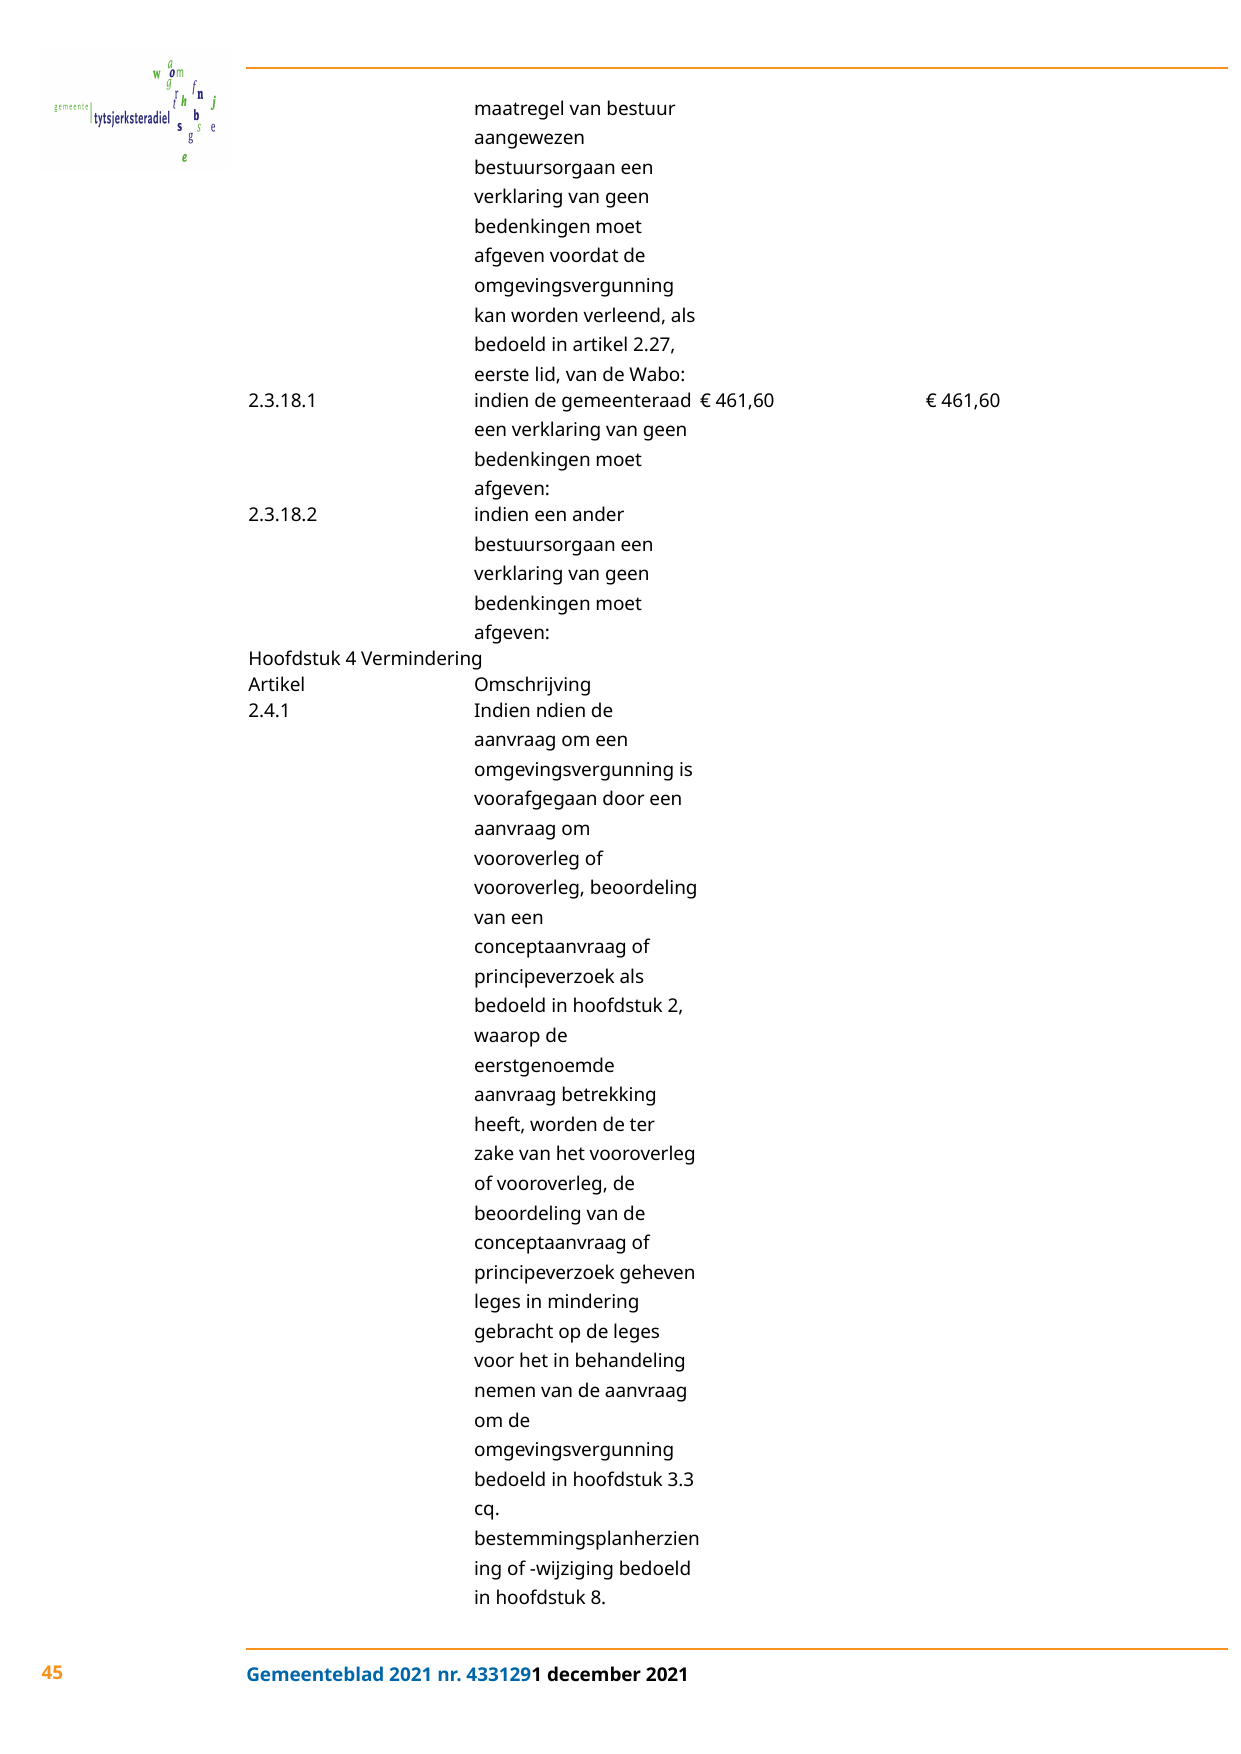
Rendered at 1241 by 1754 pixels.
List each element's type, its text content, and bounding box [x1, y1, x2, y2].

table_cell Hoofdstuk 4 Vermindering [248, 645, 700, 671]
table_cell [700, 95, 926, 387]
table_cell [926, 645, 1152, 671]
table_cell [700, 501, 926, 645]
table_cell 2.4.1 [248, 697, 474, 1610]
picture [41, 47, 231, 172]
table_cell [700, 645, 926, 671]
table_cell indien een ander bestuursorgaan een verklaring van geen bedenkingen moet afgeven: [474, 501, 700, 645]
table_cell € 461,60 [700, 387, 926, 501]
table_cell [248, 95, 474, 387]
table_cell indien de gemeenteraad een verklaring van geen bedenkingen moet afgeven: [474, 387, 700, 501]
table_cell [926, 501, 1152, 645]
table_cell € 461,60 [926, 387, 1152, 501]
table_cell Artikel [248, 671, 474, 697]
table_cell Indien ndien de aanvraag om een omgevingsvergunning is voorafgegaan door een aanvraag om vooroverleg of vooroverleg, beoordeling van een conceptaanvraag of principeverzoek als bedoeld in hoofdstuk 2, waarop de eerstgenoemde aanvraag betrekking heeft, worden de ter zake van het vooroverleg of vooroverleg, de beoordeling van de conceptaanvraag of principeverzoek geheven leges in mindering gebracht op de leges voor het in behandeling nemen van de aanvraag om de omgevingsvergunning bedoeld in hoofdstuk 3.3 cq. bestemmingsplanherziening of -wijziging bedoeld in hoofdstuk 8. [474, 697, 700, 1610]
table_cell 2.3.18.1 [248, 387, 474, 501]
table_cell [926, 697, 1152, 1610]
table_cell Omschrijving [474, 671, 700, 697]
table_cell [926, 95, 1152, 387]
table_cell 2.3.18.2 [248, 501, 474, 645]
table_cell [926, 671, 1152, 697]
table_cell [700, 671, 926, 697]
table_cell [700, 697, 926, 1610]
table_cell maatregel van bestuur aangewezen bestuursorgaan een verklaring van geen bedenkingen moet afgeven voordat de omgevingsvergunning kan worden verleend, als bedoeld in artikel 2.27, eerste lid, van de Wabo: [474, 95, 700, 387]
